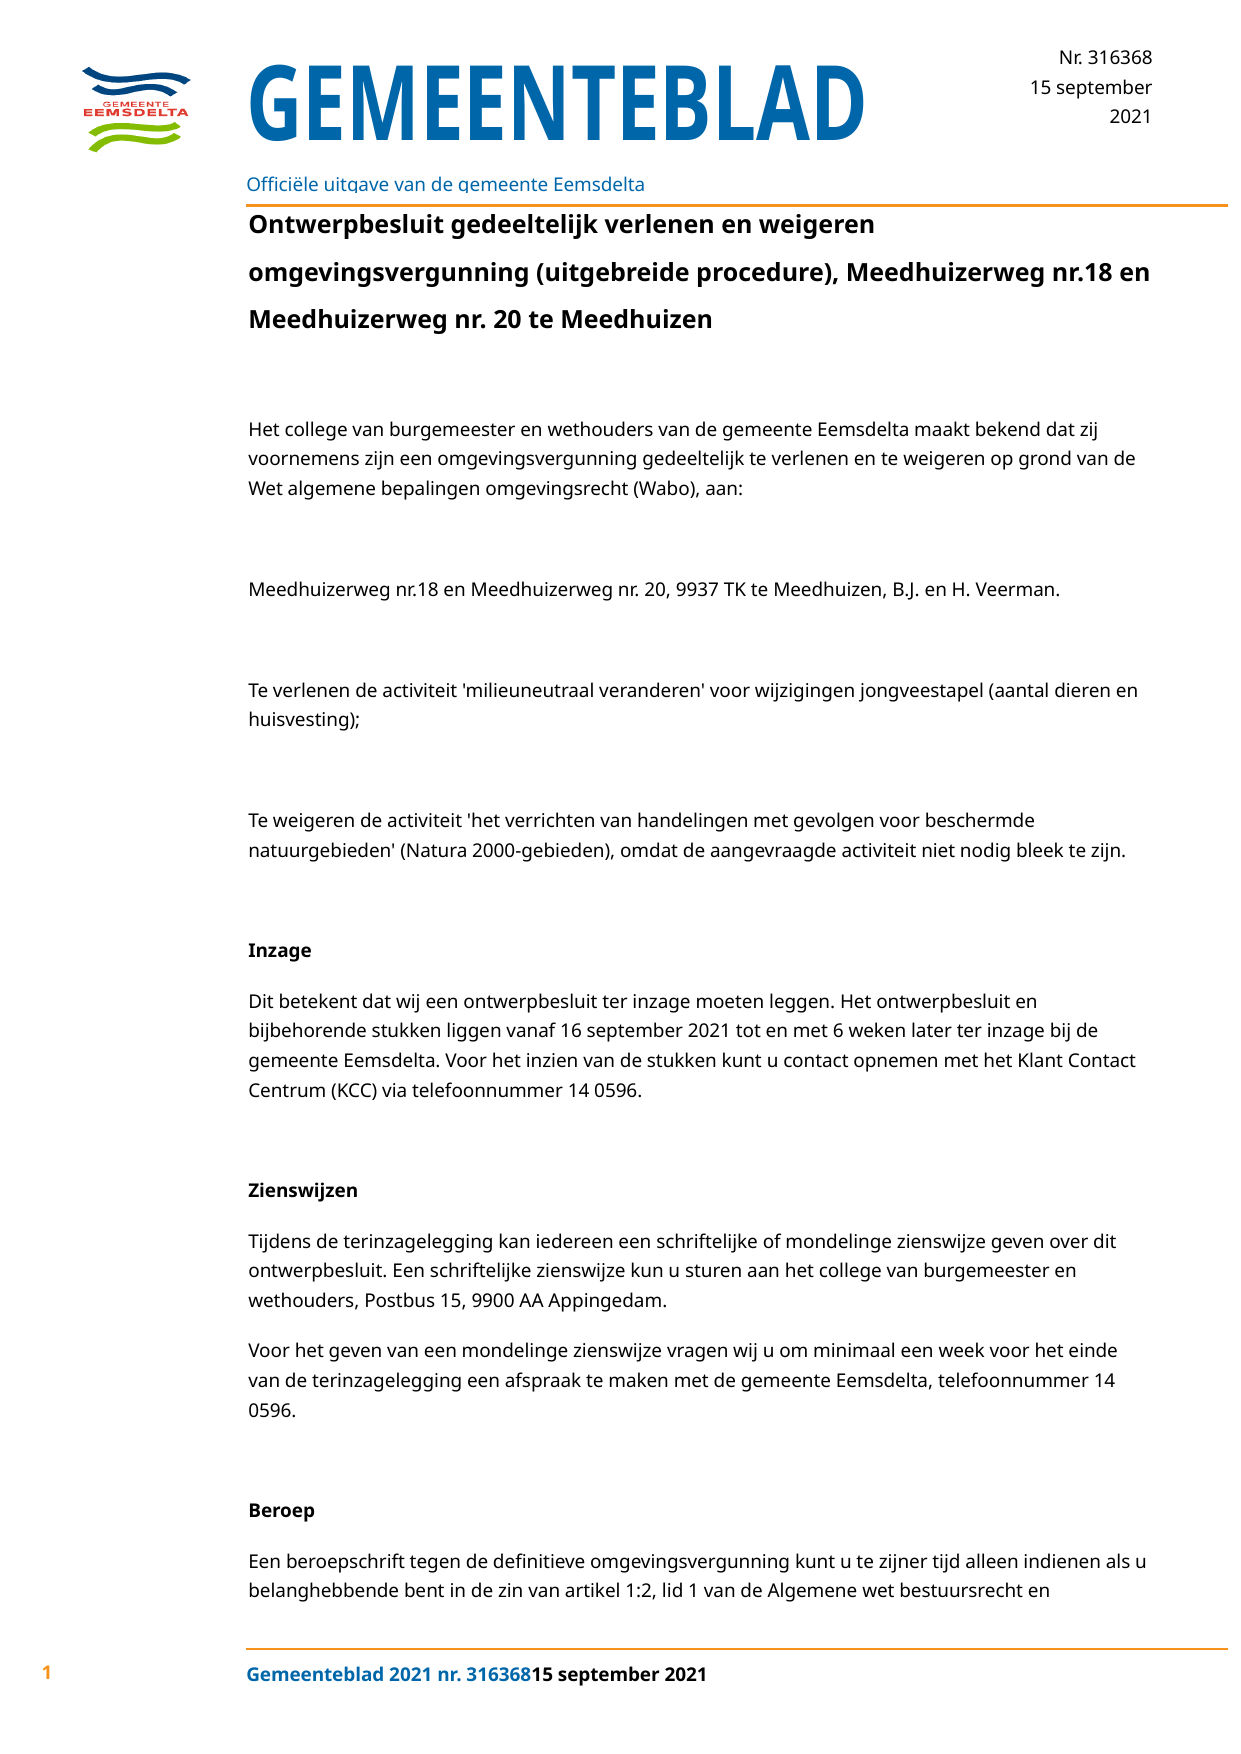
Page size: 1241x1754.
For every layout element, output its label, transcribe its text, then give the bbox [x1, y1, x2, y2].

text Voor het geven van een mondelinge zienswijze vragen wij u om minimaal een week voor het einde van de terinzagelegging een afspraak te maken met de gemeente Eemsdelta, telefoonnummer 14 0596. [248, 1338, 1152, 1422]
picture [41, 47, 231, 172]
text Tijdens de terinzagelegging kan iedereen een schriftelijke of mondelinge zienswijze geven over dit ontwerpbesluit. Een schriftelijke zienswijze kun u sturen aan het college van burgemeester en wethouders, Postbus 15, 9900 AA Appingedam. [248, 1228, 1152, 1313]
text Dit betekent dat wij een ontwerpbesluit ter inzage moeten leggen. Het ontwerpbesluit en bijbehorende stukken liggen vanaf 16 september 2021 tot en met 6 weken later ter inzage bij de gemeente Eemsdelta. Voor het inzien van de stukken kunt u contact opnemen met het Klant Contact Centrum (KCC) via telefoonnummer 14 0596. [248, 988, 1152, 1102]
text Te verlenen de activiteit 'milieuneutraal veranderen' voor wijzigingen jongveestapel (aantal dieren en huisvesting); [248, 677, 1152, 732]
text Een beroepschrift tegen de definitieve omgevingsvergunning kunt u te zijner tijd alleen indienen als u belanghebbende bent in de zin van artikel 1:2, lid 1 van de Algemene wet bestuursrecht en [248, 1548, 1152, 1603]
text Beroep [248, 1498, 1152, 1523]
text Het college van burgemeester en wethouders van de gemeente Eemsdelta maakt bekend dat zij voornemens zijn een omgevingsvergunning gedeeltelijk te verlenen en te weigeren op grond van de Wet algemene bepalingen omgevingsrecht (Wabo), aan: [248, 416, 1152, 501]
text Inzage [248, 938, 1152, 963]
text Zienswijzen [248, 1178, 1152, 1203]
text Ontwerpbesluit gedeeltelijk verlenen en weigeren omgevingsvergunning (uitgebreide procedure), Meedhuizerweg nr.18 en Meedhuizerweg nr. 20 te Meedhuizen [248, 207, 1152, 336]
text Meedhuizerweg nr.18 en Meedhuizerweg nr. 20, 9937 TK te Meedhuizen, B.J. en H. Veerman. [248, 576, 1152, 602]
text Te weigeren de activiteit 'het verrichten van handelingen met gevolgen voor beschermde natuurgebieden' (Natura 2000-gebieden), omdat de aangevraagde activiteit niet nodig bleek te zijn. [248, 807, 1152, 862]
